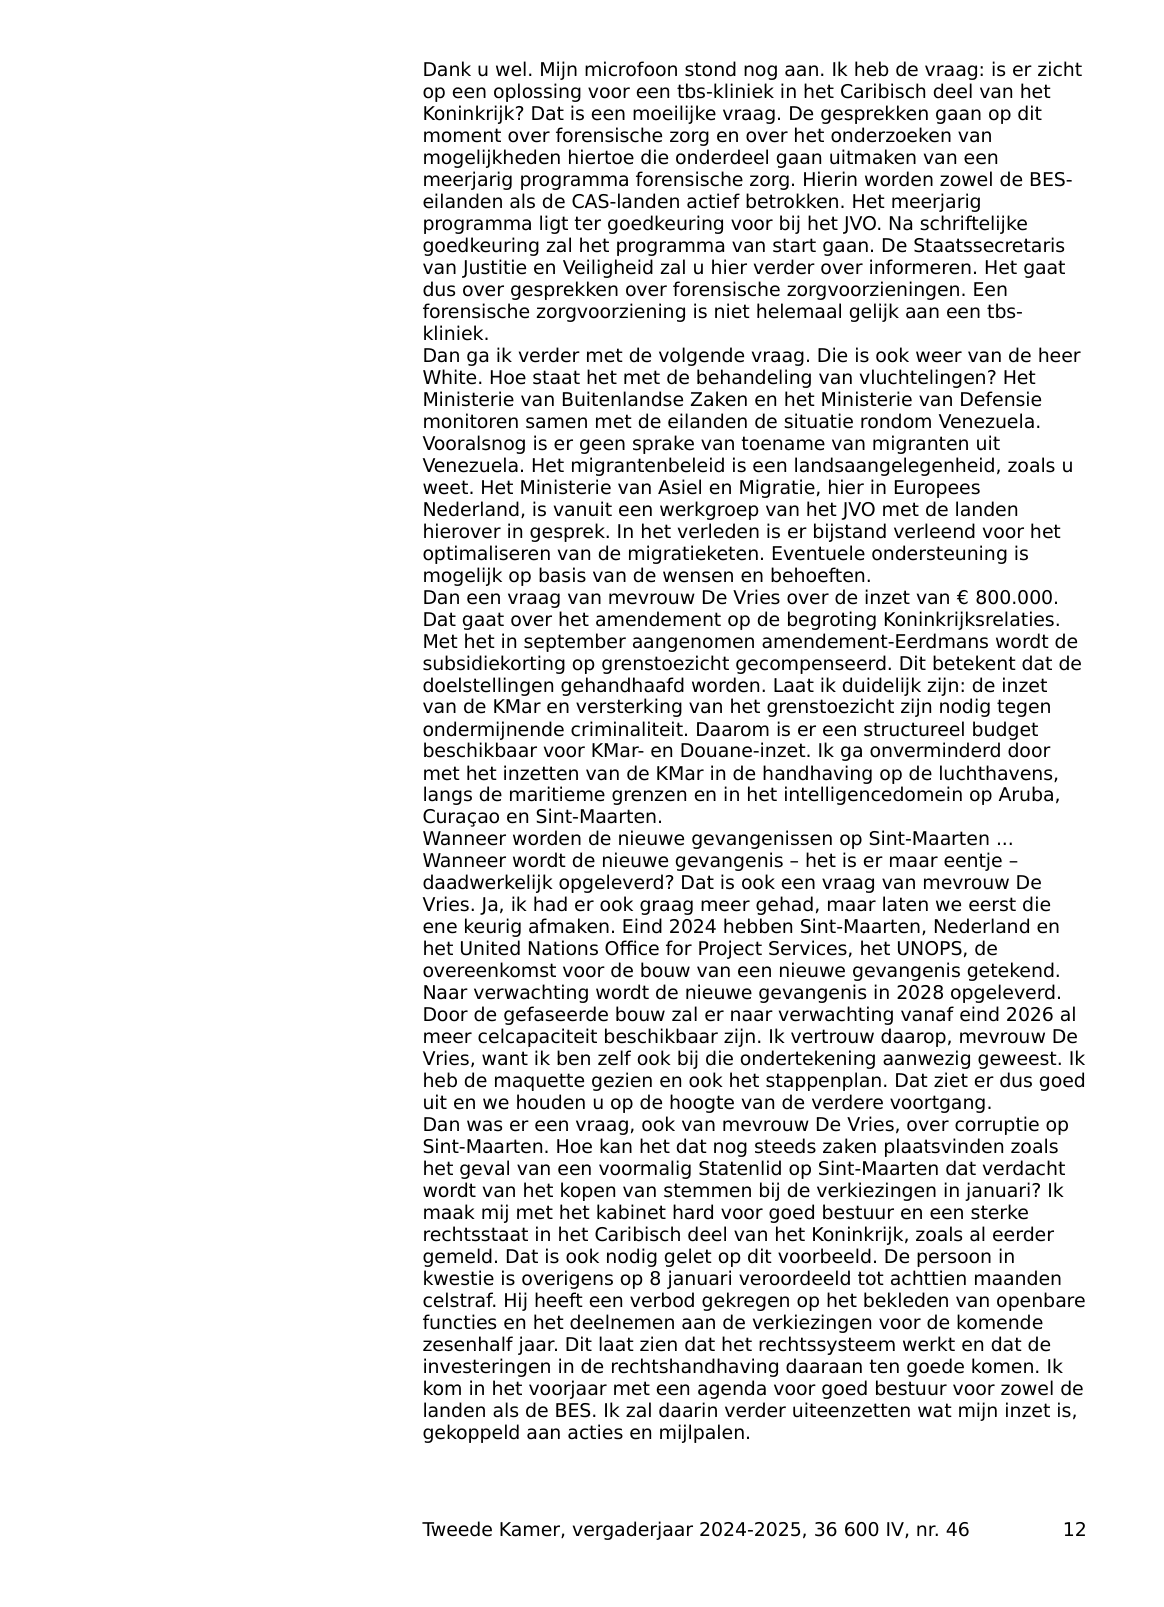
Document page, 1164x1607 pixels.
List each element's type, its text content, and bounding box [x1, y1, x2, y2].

text Dank u wel. Mijn microfoon stond nog aan. Ik heb de vraag: is er zicht op een oplossing voor een tbs-kliniek in het Caribisch deel van het Koninkrijk? Dat is een moeilijke vraag. De gesprekken gaan op dit moment over forensische zorg en over het onderzoeken van mogelijkheden hiertoe die onderdeel gaan uitmaken van een meerjarig programma forensische zorg. Hierin worden zowel de BES-eilanden als de CAS-landen actief betrokken. Het meerjarig programma ligt ter goedkeuring voor bij het JVO. Na schriftelijke goedkeuring zal het programma van start gaan. De Staatssecretaris van Justitie en Veiligheid zal u hier verder over informeren. Het gaat dus over gesprekken over forensische zorgvoorzieningen. Een forensische zorgvoorziening is niet helemaal gelijk aan een tbs-kliniek. [422, 59, 1087, 345]
text Dan ga ik verder met de volgende vraag. Die is ook weer van de heer White. Hoe staat het met de behandeling van vluchtelingen? Het Ministerie van Buitenlandse Zaken en het Ministerie van Defensie monitoren samen met de eilanden de situatie rondom Venezuela. Vooralsnog is er geen sprake van toename van migranten uit Venezuela. Het migrantenbeleid is een landsaangelegenheid, zoals u weet. Het Ministerie van Asiel en Migratie, hier in Europees Nederland, is vanuit een werkgroep van het JVO met de landen hierover in gesprek. In het verleden is er bijstand verleend voor het optimaliseren van de migratieketen. Eventuele ondersteuning is mogelijk op basis van de wensen en behoeften. [422, 345, 1087, 587]
text Wanneer worden de nieuwe gevangenissen op Sint-Maarten ... Wanneer wordt de nieuwe gevangenis – het is er maar eentje – daadwerkelijk opgeleverd? Dat is ook een vraag van mevrouw De Vries. Ja, ik had er ook graag meer gehad, maar laten we eerst die ene keurig afmaken. Eind 2024 hebben Sint-Maarten, Nederland en het United Nations Office for Project Services, het UNOPS, de overeenkomst voor de bouw van een nieuwe gevangenis getekend. Naar verwachting wordt de nieuwe gevangenis in 2028 opgeleverd. Door de gefaseerde bouw zal er naar verwachting vanaf eind 2026 al meer celcapaciteit beschikbaar zijn. Ik vertrouw daarop, mevrouw De Vries, want ik ben zelf ook bij die ondertekening aanwezig geweest. Ik heb de maquette gezien en ook het stappenplan. Dat ziet er dus goed uit en we houden u op de hoogte van de verdere voortgang. [422, 828, 1087, 1114]
text Dan was er een vraag, ook van mevrouw De Vries, over corruptie op Sint-Maarten. Hoe kan het dat nog steeds zaken plaatsvinden zoals het geval van een voormalig Statenlid op Sint-Maarten dat verdacht wordt van het kopen van stemmen bij de verkiezingen in januari? Ik maak mij met het kabinet hard voor goed bestuur en een sterke rechtsstaat in het Caribisch deel van het Koninkrijk, zoals al eerder gemeld. Dat is ook nodig gelet op dit voorbeeld. De persoon in kwestie is overigens op 8 januari veroordeeld tot achttien maanden celstraf. Hij heeft een verbod gekregen op het bekleden van openbare functies en het deelnemen aan de verkiezingen voor de komende zesenhalf jaar. Dit laat zien dat het rechtssysteem werkt en dat de investeringen in de rechtshandhaving daaraan ten goede komen. Ik kom in het voorjaar met een agenda voor goed bestuur voor zowel de landen als de BES. Ik zal daarin verder uiteenzetten wat mijn inzet is, gekoppeld aan acties en mijlpalen. [422, 1114, 1087, 1444]
text Dan een vraag van mevrouw De Vries over de inzet van € 800.000. Dat gaat over het amendement op de begroting Koninkrijksrelaties. Met het in september aangenomen amendement-Eerdmans wordt de subsidiekorting op grenstoezicht gecompenseerd. Dit betekent dat de doelstellingen gehandhaafd worden. Laat ik duidelijk zijn: de inzet van de KMar en versterking van het grenstoezicht zijn nodig tegen ondermijnende criminaliteit. Daarom is er een structureel budget beschikbaar voor KMar- en Douane-inzet. Ik ga onverminderd door met het inzetten van de KMar in de handhaving op de luchthavens, langs de maritieme grenzen en in het intelligencedomein op Aruba, Curaçao en Sint-Maarten. [422, 587, 1087, 828]
